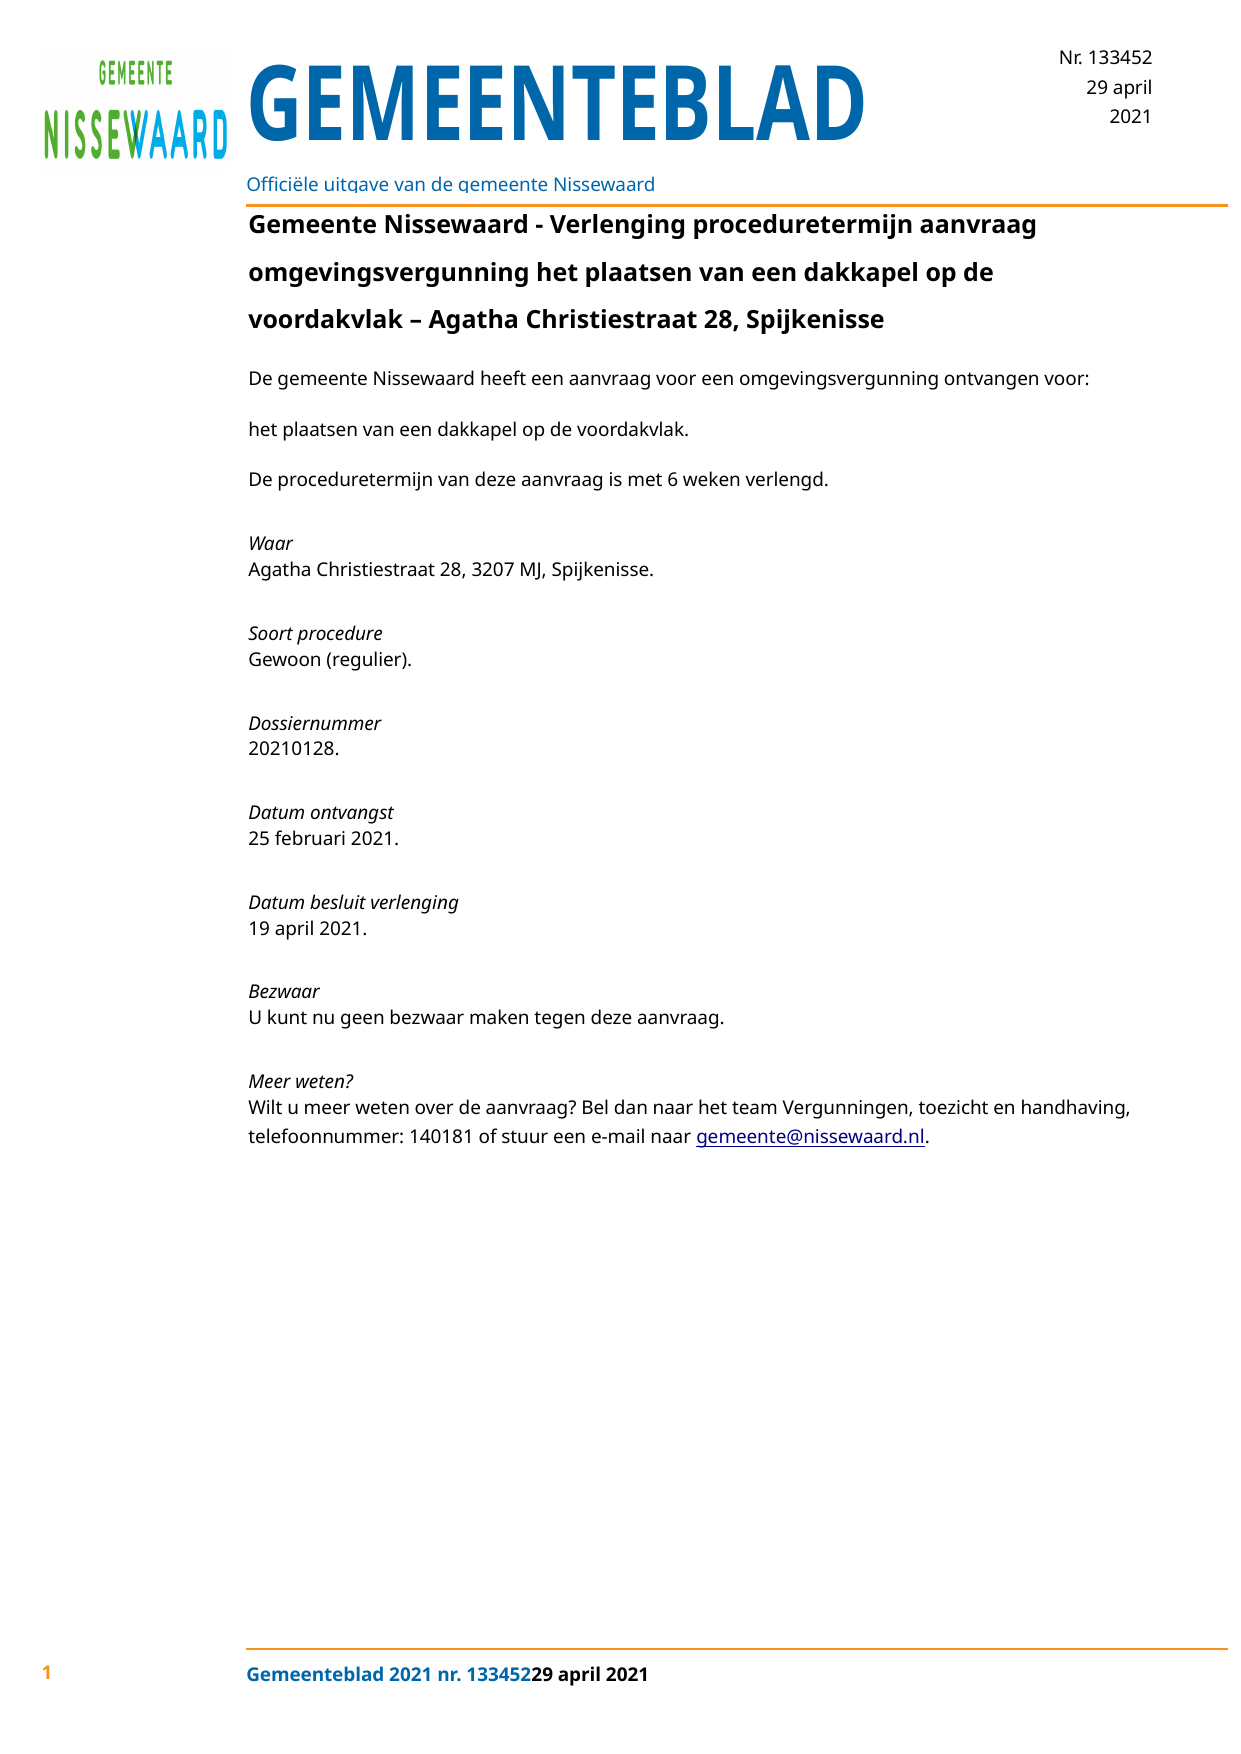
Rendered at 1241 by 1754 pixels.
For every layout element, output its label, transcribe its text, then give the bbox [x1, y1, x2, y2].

text Agatha Christiestraat 28, 3207 MJ, Spijkenisse. [248, 556, 1152, 582]
text Dossiernummer [248, 710, 1152, 735]
text 25 februari 2021. [248, 825, 1152, 851]
text Gemeente Nissewaard - Verlenging proceduretermijn aanvraag omgevingsvergunning het plaatsen van een dakkapel op de voordakvlak – Agatha Christiestraat 28, Spijkenisse [248, 207, 1152, 336]
text Wilt u meer weten over de aanvraag? Bel dan naar het team Vergunningen, toezicht en handhaving, telefoonnummer: 140181 of stuur een e-mail naar gemeente@nissewaard.nl. [248, 1094, 1152, 1149]
text Soort procedure [248, 620, 1152, 646]
text De gemeente Nissewaard heeft een aanvraag voor een omgevingsvergunning ontvangen voor: [248, 366, 1152, 391]
text Datum ontvangst [248, 799, 1152, 825]
text 20210128. [248, 735, 1152, 761]
text U kunt nu geen bezwaar maken tegen deze aanvraag. [248, 1004, 1152, 1030]
text Bezwaar [248, 979, 1152, 1004]
text Datum besluit verlenging [248, 889, 1152, 915]
picture [41, 47, 231, 172]
text Meer weten? [248, 1068, 1152, 1094]
text De proceduretermijn van deze aanvraag is met 6 weken verlengd. [248, 466, 1152, 492]
text het plaatsen van een dakkapel op de voordakvlak. [248, 416, 1152, 442]
text 19 april 2021. [248, 915, 1152, 941]
text Gewoon (regulier). [248, 646, 1152, 671]
text Waar [248, 530, 1152, 556]
